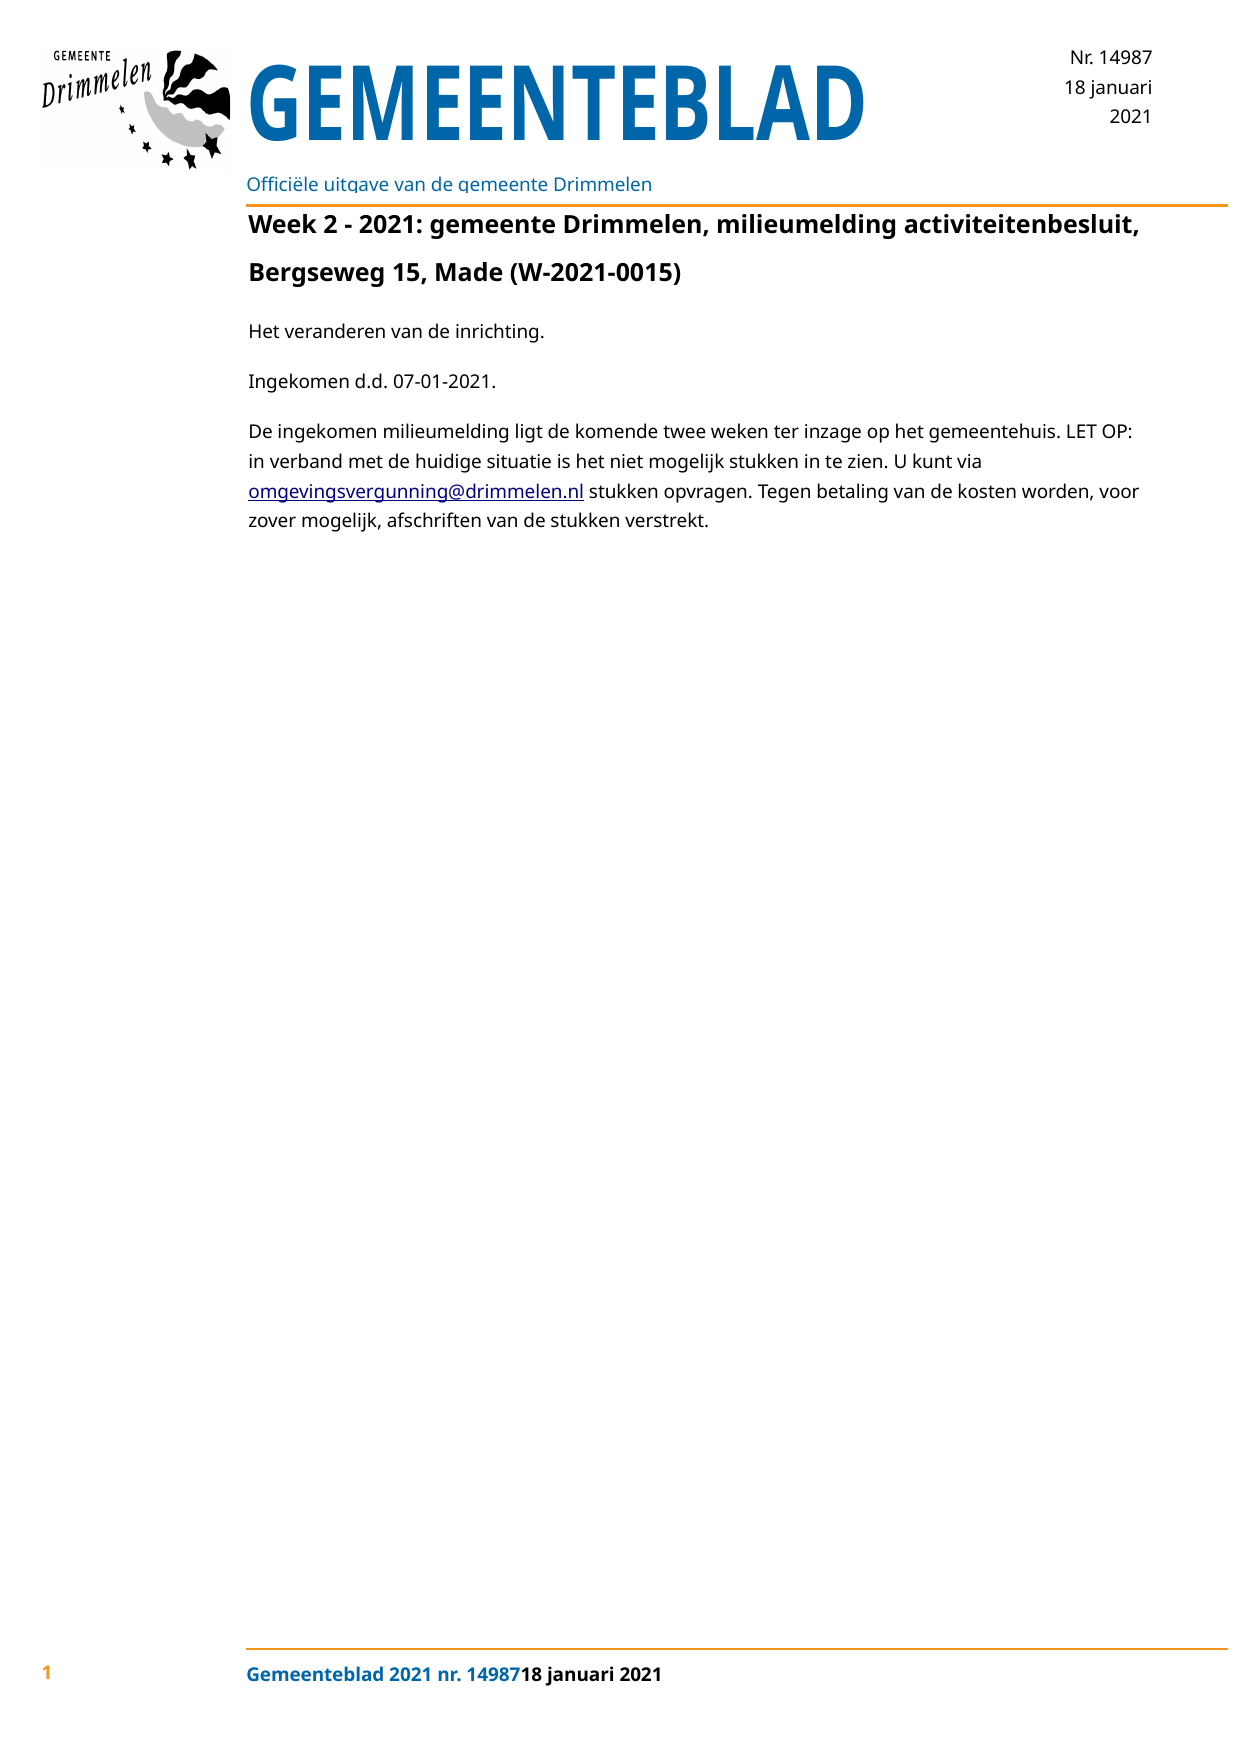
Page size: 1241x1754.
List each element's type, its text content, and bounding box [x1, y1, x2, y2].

text Het veranderen van de inrichting. [248, 318, 1152, 344]
text Week 2 - 2021: gemeente Drimmelen, milieumelding activiteitenbesluit, Bergseweg 15, Made (W-2021-0015) [248, 207, 1152, 288]
picture [41, 47, 231, 172]
text De ingekomen milieumelding ligt de komende twee weken ter inzage op het gemeentehuis. LET OP: in verband met de huidige situatie is het niet mogelijk stukken in te zien. U kunt via omgevingsvergunning@drimmelen.nl stukken opvragen. Tegen betaling van de kosten worden, voor zover mogelijk, afschriften van de stukken verstrekt. [248, 419, 1152, 533]
text Ingekomen d.d. 07-01-2021. [248, 368, 1152, 394]
